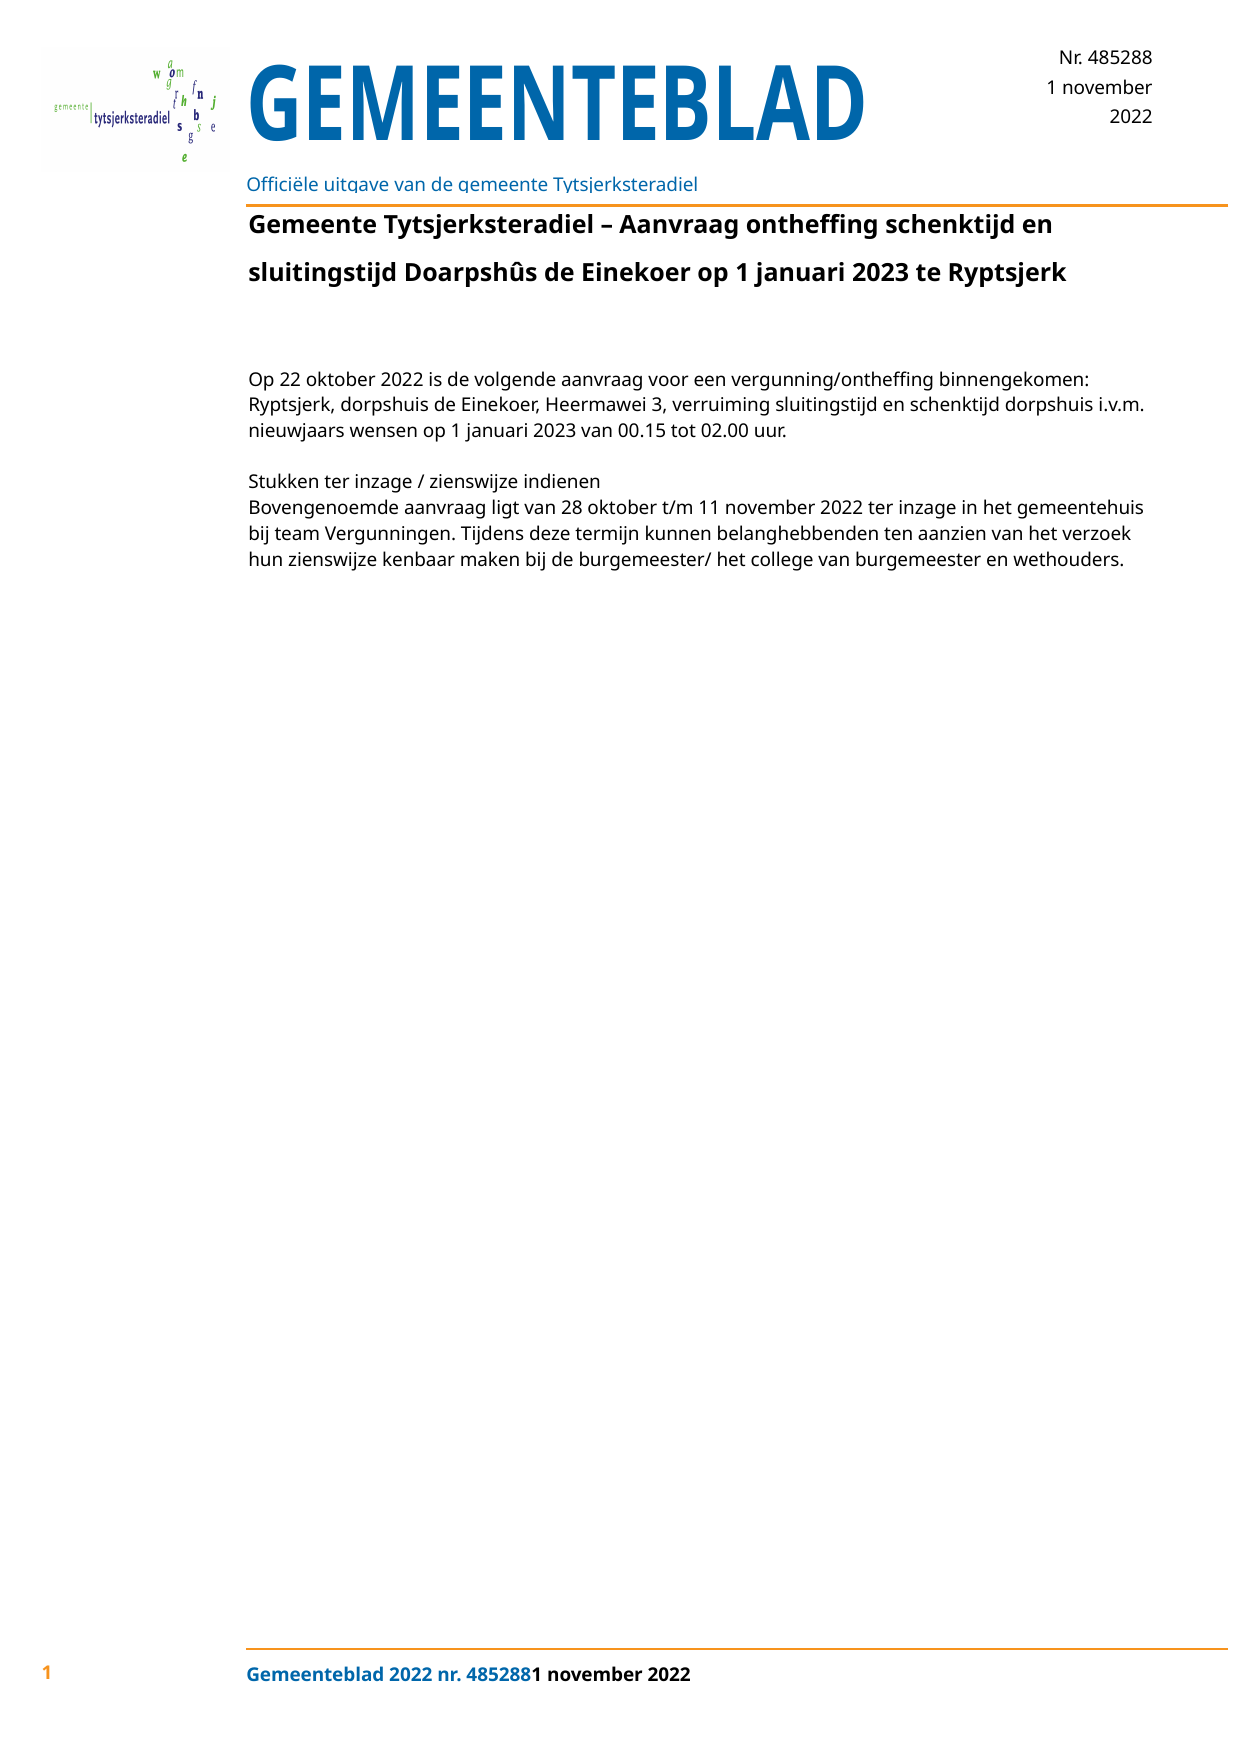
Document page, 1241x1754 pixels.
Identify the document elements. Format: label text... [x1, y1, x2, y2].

picture [41, 47, 231, 172]
text Gemeente Tytsjerksteradiel – Aanvraag ontheffing schenktijd en sluitingstijd Doarpshûs de Einekoer op 1 januari 2023 te Ryptsjerk [248, 207, 1152, 288]
text Bovengenoemde aanvraag ligt van 28 oktober t/m 11 november 2022 ter inzage in het gemeentehuis bij team Vergunningen. Tijdens deze termijn kunnen belanghebbenden ten aanzien van het verzoek hun zienswijze kenbaar maken bij de burgemeester/ het college van burgemeester en wethouders. [248, 494, 1152, 572]
text Ryptsjerk, dorpshuis de Einekoer, Heermawei 3, verruiming sluitingstijd en schenktijd dorpshuis i.v.m. nieuwjaars wensen op 1 januari 2023 van 00.15 tot 02.00 uur. [248, 391, 1152, 443]
text Op 22 oktober 2022 is de volgende aanvraag voor een vergunning/ontheffing binnengekomen: [248, 366, 1152, 391]
text Stukken ter inzage / zienswijze indienen [248, 469, 1152, 494]
